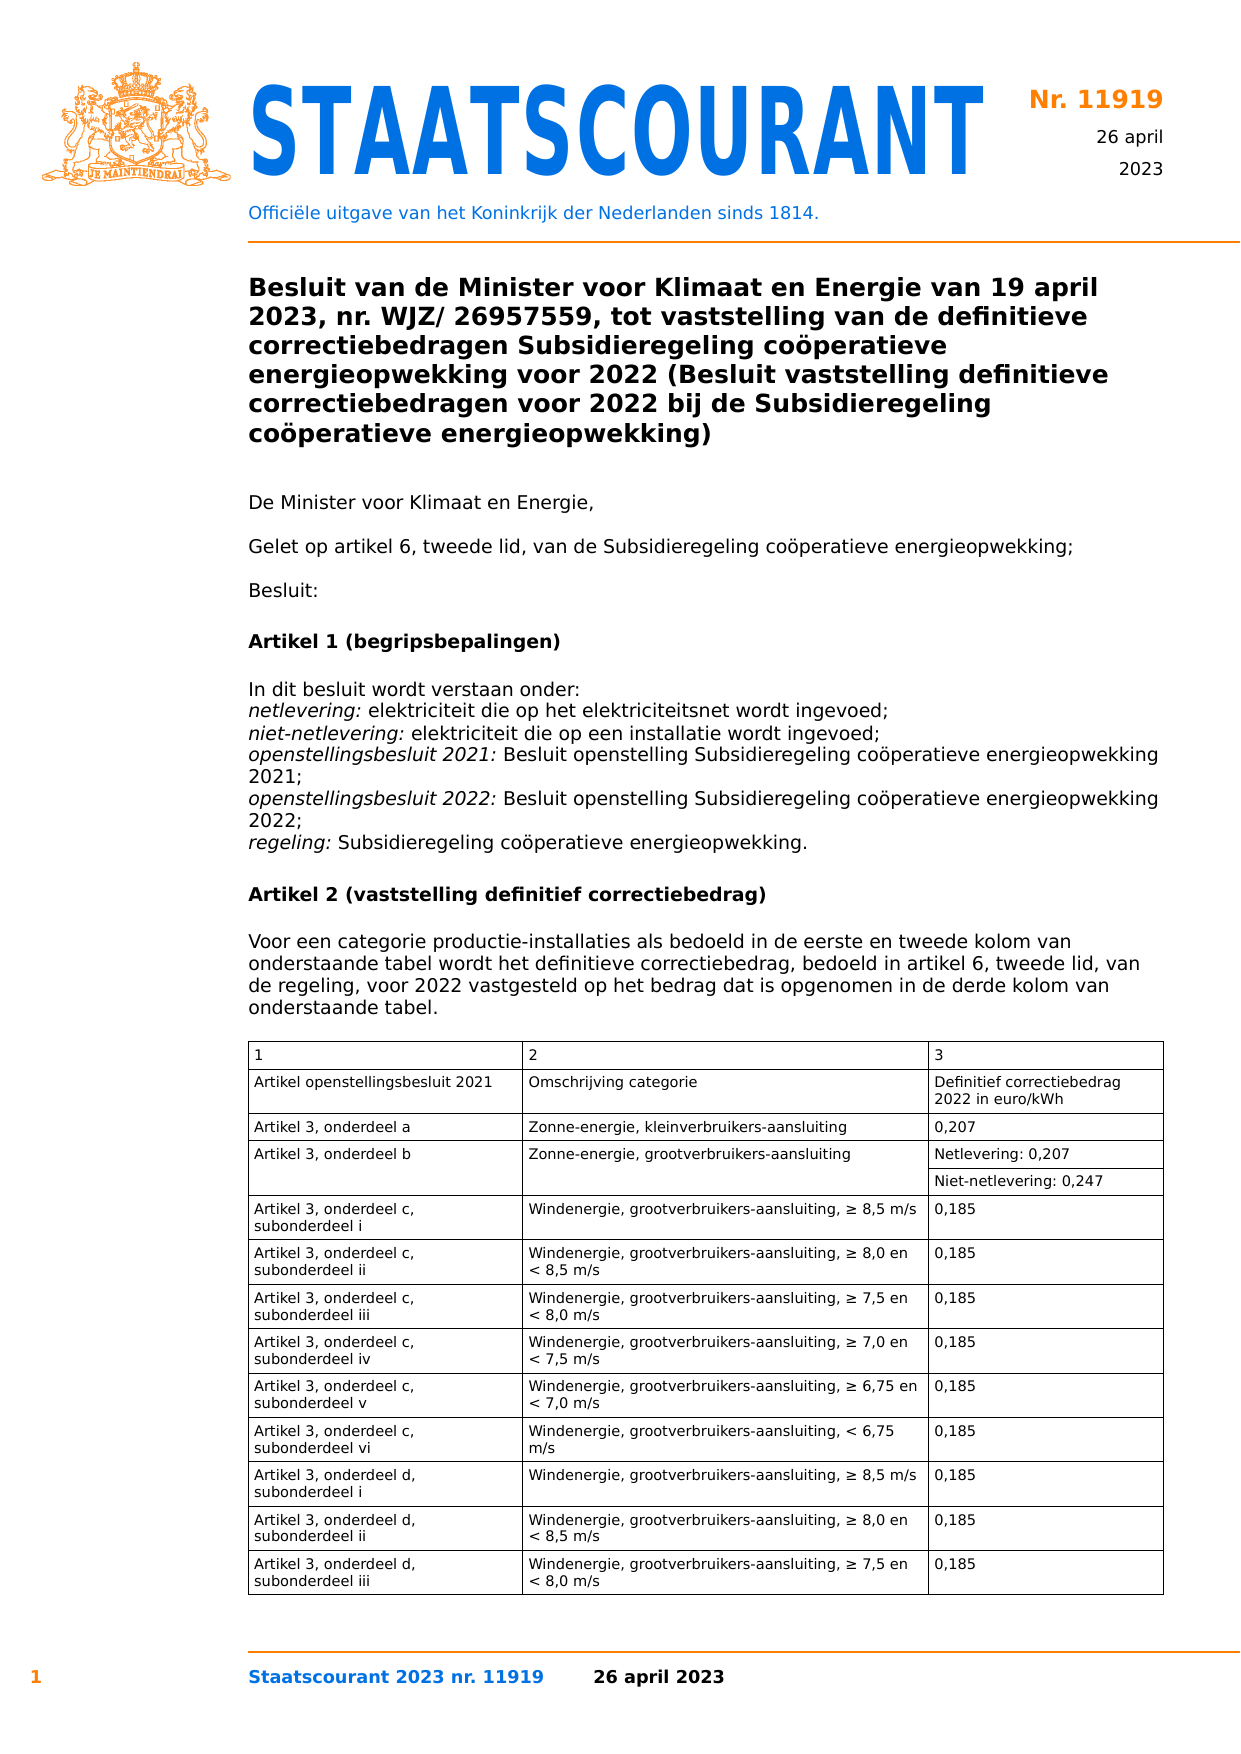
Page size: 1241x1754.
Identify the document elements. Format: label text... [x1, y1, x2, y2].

table_cell Windenergie, grootverbruikers-aansluiting, < 6,75 m/s [523, 1418, 928, 1461]
table_cell Artikel 3, onderdeel c, subonderdeel v [249, 1374, 522, 1417]
table_cell Omschrijving categorie [523, 1070, 928, 1113]
table_cell Artikel 3, onderdeel c, subonderdeel iv [249, 1329, 522, 1372]
table_cell Zonne-energie, kleinverbruikers-aansluiting [523, 1114, 928, 1140]
subtitle Besluit van de Minister voor Klimaat en Energie van 19 april 2023, nr. WJZ/ 26957559, tot vaststelling van de definitieve correctiebedragen Subsidieregeling coöperatieve energieopwekking voor 2022 (Besluit vaststelling definitieve correctiebedragen voor 2022 bij de Subsidieregeling coöperatieve energieopwekking) [248, 273, 1163, 448]
subtitle Artikel 1 (begripsbepalingen) [248, 631, 1163, 653]
table_cell 0,185 [929, 1374, 1163, 1417]
text openstellingsbesluit 2022: Besluit openstelling Subsidieregeling coöperatieve energieopwekking 2022; [248, 788, 1163, 832]
table_cell Zonne-energie, grootverbruikers-aansluiting [523, 1141, 928, 1195]
text Gelet op artikel 6, tweede lid, van de Subsidieregeling coöperatieve energieopwekking; [248, 536, 1163, 558]
table_cell 26 april [998, 121, 1240, 153]
table_cell Artikel 3, onderdeel c, subonderdeel ii [249, 1240, 522, 1284]
text openstellingsbesluit 2021: Besluit openstelling Subsidieregeling coöperatieve energieopwekking 2021; [248, 744, 1163, 788]
table_cell Artikel 3, onderdeel c, subonderdeel iii [249, 1285, 522, 1328]
table_cell Windenergie, grootverbruikers-aansluiting, ≥ 8,0 en < 8,5 m/s [523, 1507, 928, 1550]
table_cell Windenergie, grootverbruikers-aansluiting, ≥ 8,0 en < 8,5 m/s [523, 1240, 928, 1284]
table_cell Artikel openstellingsbesluit 2021 [249, 1070, 522, 1113]
table_cell 0,185 [929, 1418, 1163, 1461]
table_cell 0,185 [929, 1196, 1163, 1239]
subtitle Artikel 2 (vaststelling definitief correctiebedrag) [248, 884, 1163, 906]
table_cell Artikel 3, onderdeel a [249, 1114, 522, 1140]
table_cell 0,185 [929, 1285, 1163, 1328]
table_cell Artikel 3, onderdeel b [249, 1141, 522, 1195]
table_cell Officiële uitgave van het Koninkrijk der Nederlanden sinds 1814. [248, 203, 1240, 241]
table_cell Windenergie, grootverbruikers-aansluiting, ≥ 8,5 m/s [523, 1462, 928, 1506]
table_header 1 [249, 1042, 522, 1068]
table_header Nr. 11919 [998, 62, 1240, 121]
table_cell 0,207 [929, 1114, 1163, 1140]
text In dit besluit wordt verstaan onder: [248, 678, 1163, 700]
table_cell Artikel 3, onderdeel d, subonderdeel i [249, 1462, 522, 1506]
table_cell 0,185 [929, 1329, 1163, 1372]
table_cell Windenergie, grootverbruikers-aansluiting, ≥ 7,5 en < 8,0 m/s [523, 1551, 928, 1594]
table_cell Artikel 3, onderdeel c, subonderdeel vi [249, 1418, 522, 1461]
table_header 3 [929, 1042, 1163, 1068]
table_header 2 [523, 1042, 928, 1068]
text regeling: Subsidieregeling coöperatieve energieopwekking. [248, 832, 1163, 854]
table_cell 0,185 [929, 1507, 1163, 1550]
table_cell Windenergie, grootverbruikers-aansluiting, ≥ 6,75 en < 7,0 m/s [523, 1374, 928, 1417]
table_cell Windenergie, grootverbruikers-aansluiting, ≥ 8,5 m/s [523, 1196, 928, 1239]
text niet-netlevering: elektriciteit die op een installatie wordt ingevoed; [248, 722, 1163, 744]
table_cell Windenergie, grootverbruikers-aansluiting, ≥ 7,5 en < 8,0 m/s [523, 1285, 928, 1328]
table_cell Niet-netlevering: 0,247 [929, 1169, 1163, 1195]
text Voor een categorie productie-installaties als bedoeld in de eerste en tweede kolom van onderstaande tabel wordt het definitieve correctiebedrag, bedoeld in artikel 6, tweede lid, van de regeling, voor 2022 vastgesteld op het bedrag dat is opgenomen in de derde kolom van onderstaande tabel. [248, 931, 1163, 1019]
table_cell Artikel 3, onderdeel d, subonderdeel iii [249, 1551, 522, 1594]
text netlevering: elektriciteit die op het elektriciteitsnet wordt ingevoed; [248, 700, 1163, 722]
text De Minister voor Klimaat en Energie, [248, 492, 1163, 514]
table_cell Windenergie, grootverbruikers-aansluiting, ≥ 7,0 en < 7,5 m/s [523, 1329, 928, 1372]
table_cell Artikel 3, onderdeel c, subonderdeel i [249, 1196, 522, 1239]
table_header STAATSCOURANT [248, 62, 998, 203]
table_cell Definitief correctiebedrag 2022 in euro/kWh [929, 1070, 1163, 1113]
table_header [25, 62, 248, 241]
table_cell Artikel 3, onderdeel d, subonderdeel ii [249, 1507, 522, 1550]
table_cell 0,185 [929, 1462, 1163, 1506]
table_cell 2023 [998, 153, 1240, 203]
table_cell 0,185 [929, 1551, 1163, 1594]
table_cell 0,185 [929, 1240, 1163, 1284]
text Besluit: [248, 579, 1163, 601]
picture [41, 62, 231, 186]
table_cell Netlevering: 0,207 [929, 1141, 1163, 1168]
